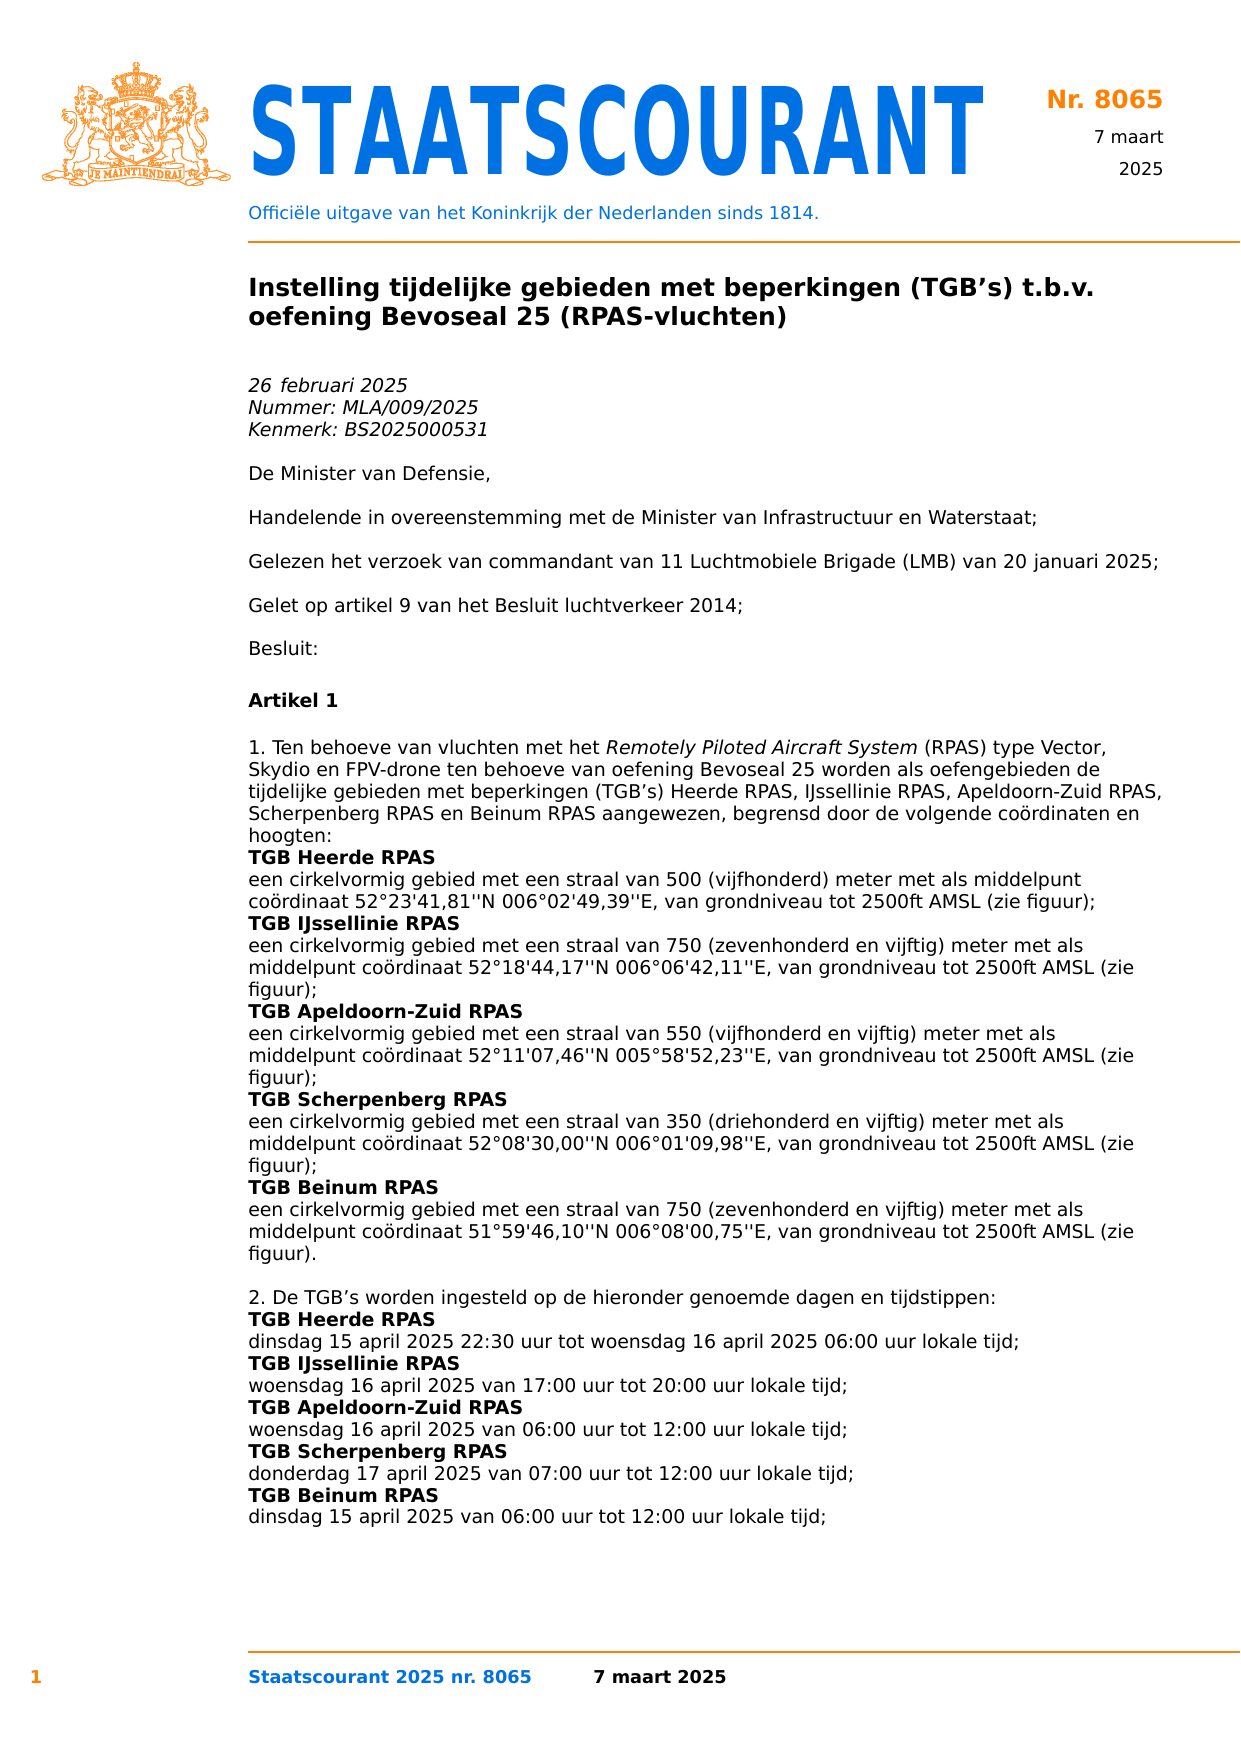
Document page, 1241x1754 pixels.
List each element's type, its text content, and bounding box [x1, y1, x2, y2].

text een cirkelvormig gebied met een straal van 750 (zevenhonderd en vijftig) meter met als middelpunt coördinaat 51°59'46,10''N 006°08'00,75''E, van grondniveau tot 2500ft AMSL (zie figuur). [248, 1199, 1163, 1265]
text Gelezen het verzoek van commandant van 11 Luchtmobiele Brigade (LMB) van 20 januari 2025; [248, 551, 1163, 573]
text donderdag 17 april 2025 van 07:00 uur tot 12:00 uur lokale tijd; [248, 1462, 1163, 1484]
table_header [25, 62, 248, 241]
table_header Nr. 8065 [998, 62, 1240, 121]
text Handelende in overeenstemming met de Minister van Infrastructuur en Waterstaat; [248, 507, 1163, 529]
text een cirkelvormig gebied met een straal van 500 (vijfhonderd) meter met als middelpunt coördinaat 52°23'41,81''N 006°02'49,39''E, van grondniveau tot 2500ft AMSL (zie figuur); [248, 869, 1163, 913]
text woensdag 16 april 2025 van 06:00 uur tot 12:00 uur lokale tijd; [248, 1418, 1163, 1441]
text Gelet op artikel 9 van het Besluit luchtverkeer 2014; [248, 594, 1163, 616]
text TGB Heerde RPAS [248, 1309, 1163, 1331]
text 1. Ten behoeve van vluchten met het Remotely Piloted Aircraft System (RPAS) type Vector, Skydio en FPV-drone ten behoeve van oefening Bevoseal 25 worden als oefengebieden de tijdelijke gebieden met beperkingen (TGB’s) Heerde RPAS, IJssellinie RPAS, Apeldoorn-Zuid RPAS, Scherpenberg RPAS en Beinum RPAS aangewezen, begrensd door de volgende coördinaten en hoogten: [248, 737, 1163, 847]
text TGB Beinum RPAS [248, 1484, 1163, 1506]
text TGB Beinum RPAS [248, 1177, 1163, 1199]
text TGB Scherpenberg RPAS [248, 1089, 1163, 1111]
subtitle Artikel 1 [248, 690, 1163, 712]
text 26 februari 2025 [248, 375, 1163, 397]
text TGB IJssellinie RPAS [248, 913, 1163, 935]
subtitle Instelling tijdelijke gebieden met beperkingen (TGB’s) t.b.v. oefening Bevoseal 25 (RPAS-vluchten) [248, 273, 1163, 331]
text een cirkelvormig gebied met een straal van 350 (driehonderd en vijftig) meter met als middelpunt coördinaat 52°08'30,00''N 006°01'09,98''E, van grondniveau tot 2500ft AMSL (zie figuur); [248, 1111, 1163, 1177]
text TGB Scherpenberg RPAS [248, 1441, 1163, 1462]
text een cirkelvormig gebied met een straal van 550 (vijfhonderd en vijftig) meter met als middelpunt coördinaat 52°11'07,46''N 005°58'52,23''E, van grondniveau tot 2500ft AMSL (zie figuur); [248, 1023, 1163, 1089]
table_header STAATSCOURANT [248, 62, 998, 203]
table_cell 2025 [998, 153, 1240, 203]
text De Minister van Defensie, [248, 463, 1163, 485]
text TGB Heerde RPAS [248, 847, 1163, 869]
table_cell Officiële uitgave van het Koninkrijk der Nederlanden sinds 1814. [248, 203, 1240, 241]
table_cell 7 maart [998, 121, 1240, 153]
text TGB Apeldoorn-Zuid RPAS [248, 1001, 1163, 1023]
text TGB IJssellinie RPAS [248, 1353, 1163, 1374]
text TGB Apeldoorn-Zuid RPAS [248, 1397, 1163, 1418]
picture [41, 62, 231, 186]
text dinsdag 15 april 2025 22:30 uur tot woensdag 16 april 2025 06:00 uur lokale tijd; [248, 1331, 1163, 1353]
text Besluit: [248, 638, 1163, 660]
text 2. De TGB’s worden ingesteld op de hieronder genoemde dagen en tijdstippen: [248, 1287, 1163, 1309]
text woensdag 16 april 2025 van 17:00 uur tot 20:00 uur lokale tijd; [248, 1374, 1163, 1397]
text Kenmerk: BS2025000531 [248, 419, 1163, 441]
text een cirkelvormig gebied met een straal van 750 (zevenhonderd en vijftig) meter met als middelpunt coördinaat 52°18'44,17''N 006°06'42,11''E, van grondniveau tot 2500ft AMSL (zie figuur); [248, 935, 1163, 1001]
text dinsdag 15 april 2025 van 06:00 uur tot 12:00 uur lokale tijd; [248, 1506, 1163, 1528]
text Nummer: MLA/009/2025 [248, 397, 1163, 419]
